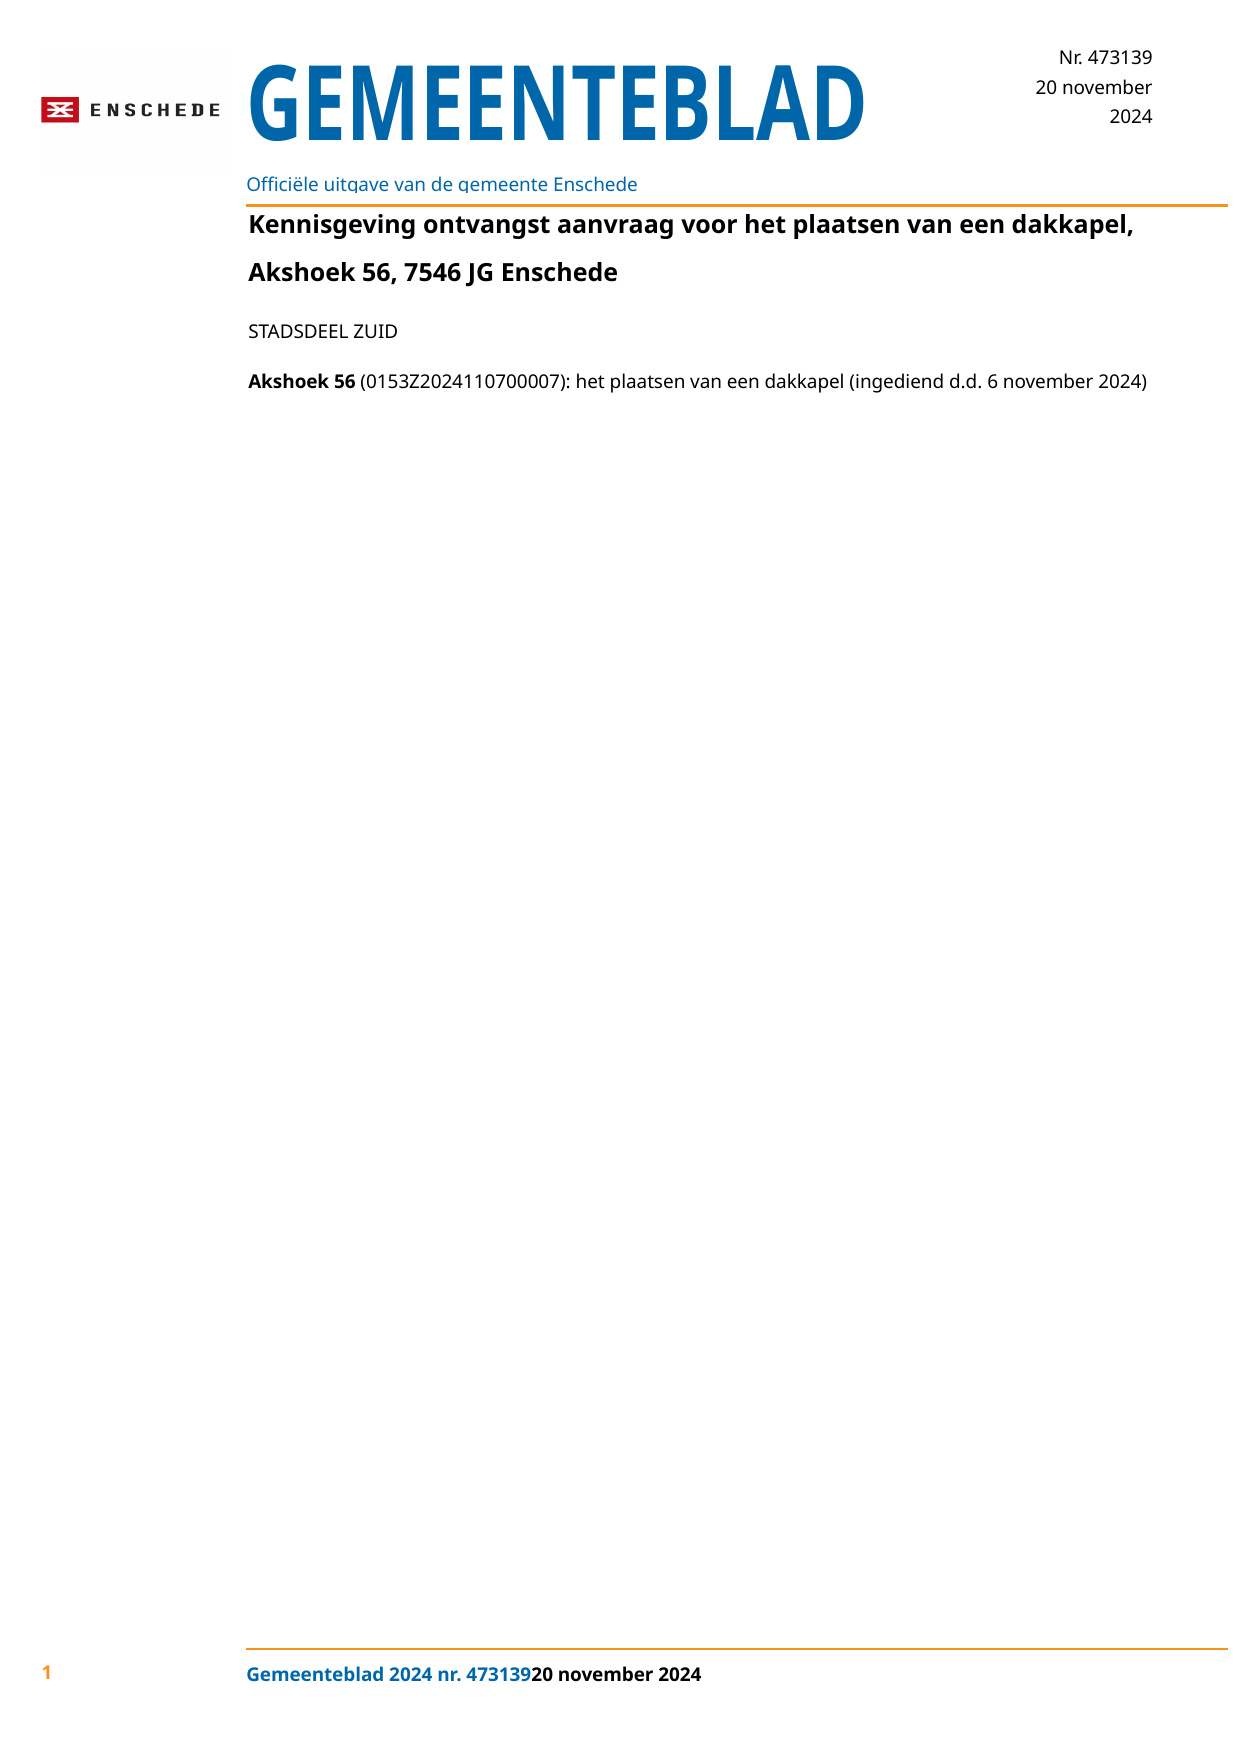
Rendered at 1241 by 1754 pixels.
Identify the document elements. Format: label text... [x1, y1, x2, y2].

text Akshoek 56 (0153Z2024110700007): het plaatsen van een dakkapel (ingediend d.d. 6 november 2024) [248, 368, 1152, 394]
text STADSDEEL ZUID [248, 318, 1152, 344]
picture [41, 47, 231, 172]
text Kennisgeving ontvangst aanvraag voor het plaatsen van een dakkapel, Akshoek 56, 7546 JG Enschede [248, 207, 1152, 288]
